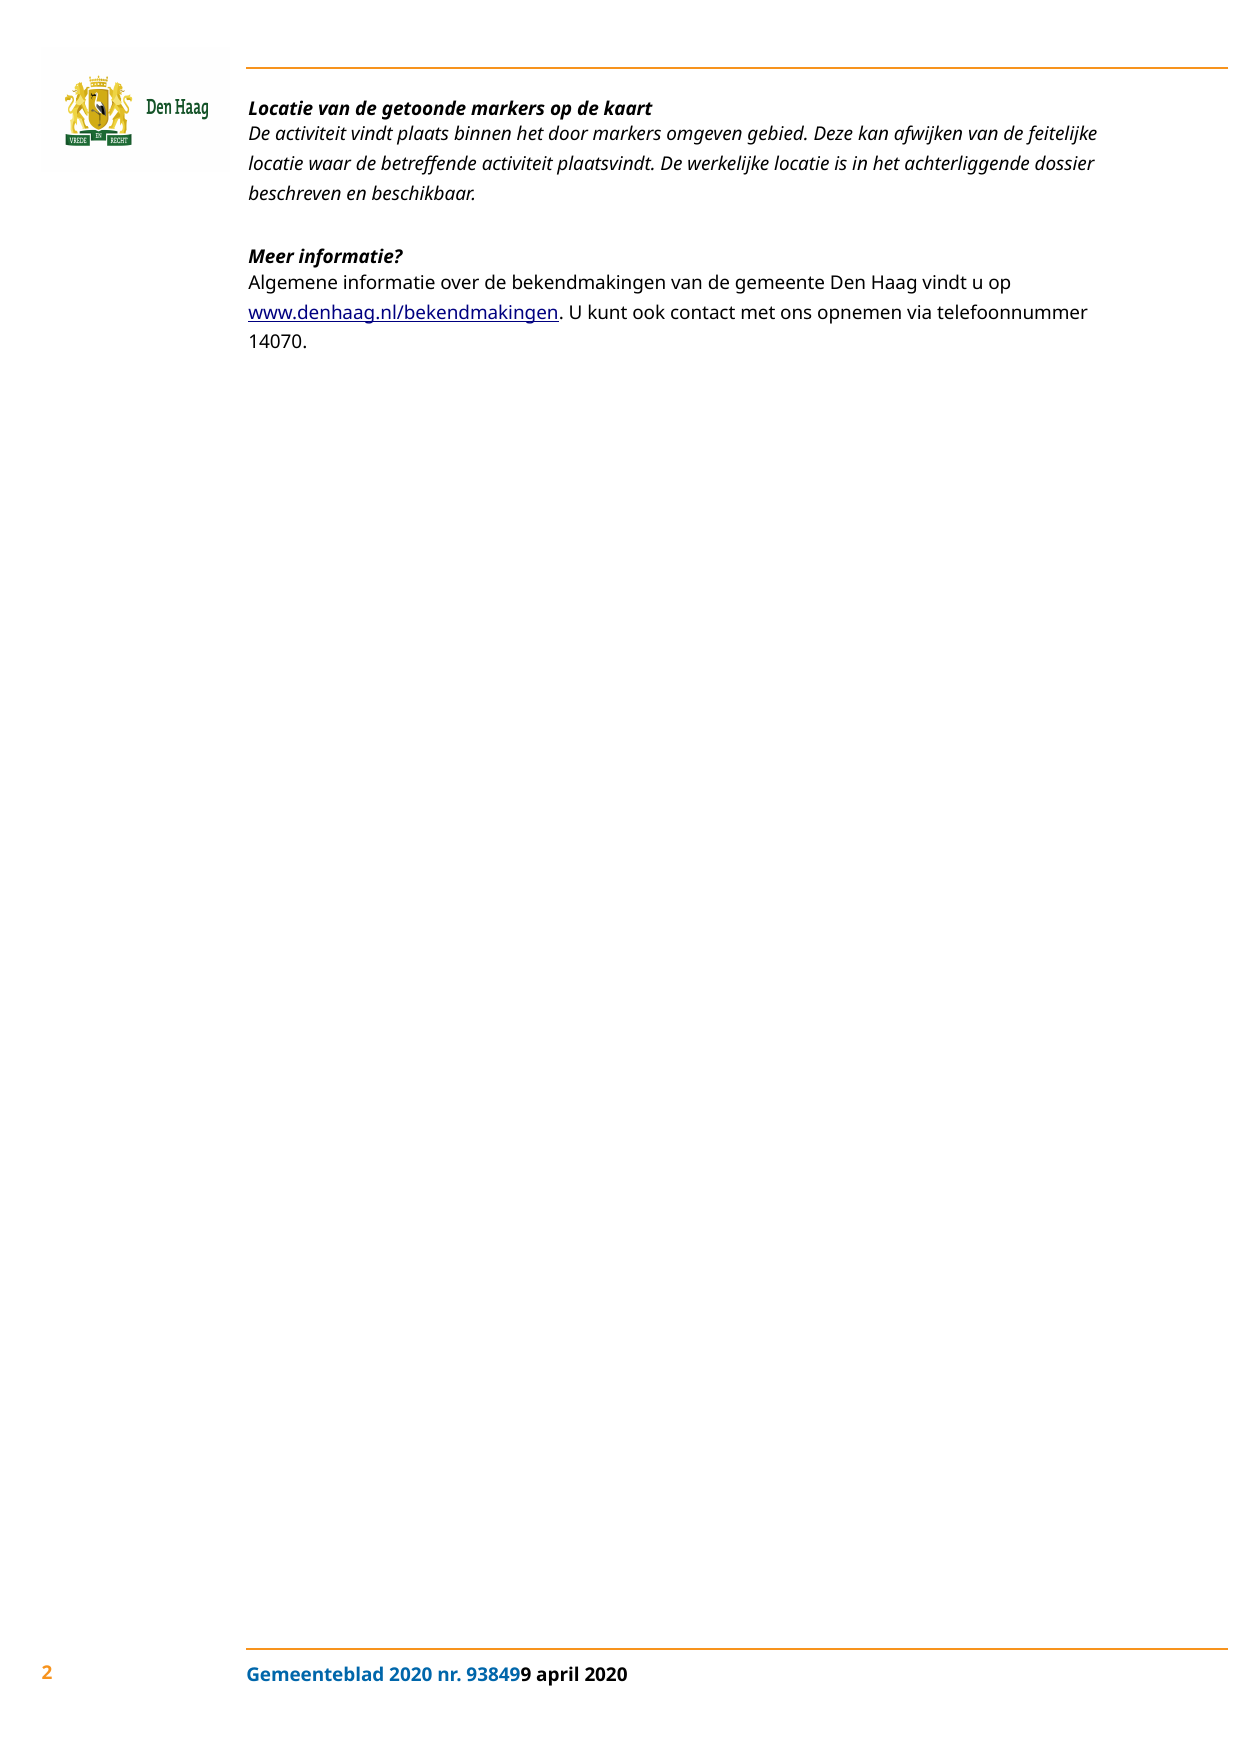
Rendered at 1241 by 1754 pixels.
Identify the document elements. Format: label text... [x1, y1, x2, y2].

text Algemene informatie over de bekendmakingen van de gemeente Den Haag vindt u op www.denhaag.nl/bekendmakingen. U kunt ook contact met ons opnemen via telefoonnummer 14070. [248, 269, 1152, 354]
text Meer informatie? [248, 244, 1152, 269]
text De activiteit vindt plaats binnen het door markers omgeven gebied. Deze kan afwijken van de feitelijke locatie waar de betreffende activiteit plaatsvindt. De werkelijke locatie is in het achterliggende dossier beschreven en beschikbaar. [248, 121, 1152, 205]
text Locatie van de getoonde markers op de kaart [248, 95, 1152, 121]
picture [41, 47, 231, 172]
